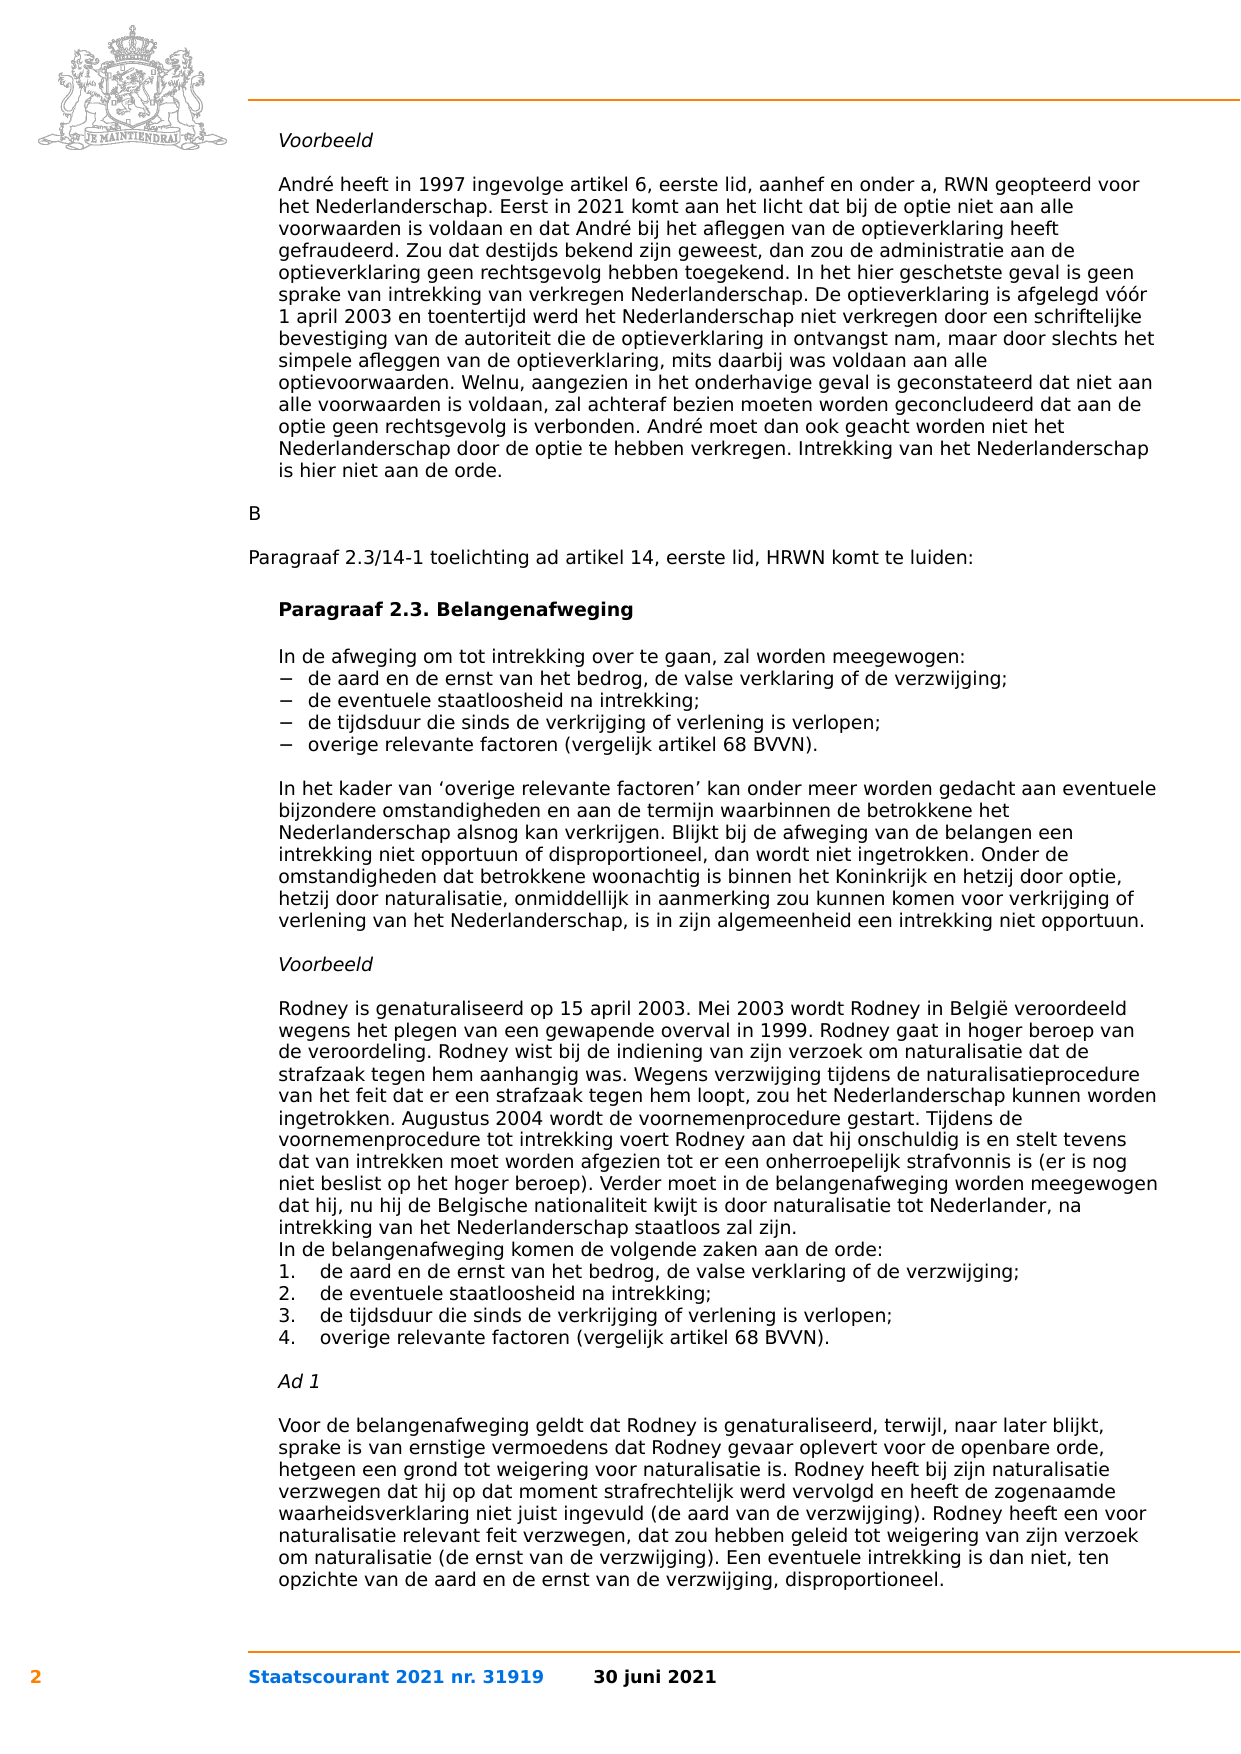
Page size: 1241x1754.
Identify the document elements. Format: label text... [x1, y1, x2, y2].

text Rodney is genaturaliseerd op 15 april 2003. Mei 2003 wordt Rodney in België veroordeeld wegens het plegen van een gewapende overval in 1999. Rodney gaat in hoger beroep van de veroordeling. Rodney wist bij de indiening van zijn verzoek om naturalisatie dat de strafzaak tegen hem aanhangig was. Wegens verzwijging tijdens de naturalisatieprocedure van het feit dat er een strafzaak tegen hem loopt, zou het Nederlanderschap kunnen worden ingetrokken. Augustus 2004 wordt de voornemenprocedure gestart. Tijdens de voornemenprocedure tot intrekking voert Rodney aan dat hij onschuldig is en stelt tevens dat van intrekken moet worden afgezien tot er een onherroepelijk strafvonnis is (er is nog niet beslist op het hoger beroep). Verder moet in de belangenafweging worden meegewogen dat hij, nu hij de Belgische nationaliteit kwijt is door naturalisatie tot Nederlander, na intrekking van het Nederlanderschap staatloos zal zijn. [278, 997, 1163, 1239]
text 1. de aard en de ernst van het bedrog, de valse verklaring of de verzwijging; [278, 1261, 1163, 1283]
subtitle Voorbeeld [278, 130, 1163, 152]
text − de eventuele staatloosheid na intrekking; [278, 690, 1163, 712]
text In het kader van ‘overige relevante factoren’ kan onder meer worden gedacht aan eventuele bijzondere omstandigheden en aan de termijn waarbinnen de betrokkene het Nederlanderschap alsnog kan verkrijgen. Blijkt bij de afweging van de belangen een intrekking niet opportuun of disproportioneel, dan wordt niet ingetrokken. Onder de omstandigheden dat betrokkene woonachtig is binnen het Koninkrijk en hetzij door optie, hetzij door naturalisatie, onmiddellijk in aanmerking zou kunnen komen voor verkrijging of verlening van het Nederlanderschap, is in zijn algemeenheid een intrekking niet opportuun. [278, 778, 1163, 932]
subtitle Paragraaf 2.3. Belangenafweging [278, 599, 1163, 621]
picture [38, 25, 227, 150]
subtitle Voorbeeld [278, 954, 1163, 976]
text 4. overige relevante factoren (vergelijk artikel 68 BVVN). [278, 1327, 1163, 1349]
text Paragraaf 2.3/14-1 toelichting ad artikel 14, eerste lid, HRWN komt te luiden: [248, 547, 1163, 569]
text − overige relevante factoren (vergelijk artikel 68 BVVN). [278, 734, 1163, 756]
text 2. de eventuele staatloosheid na intrekking; [278, 1283, 1163, 1305]
text B [248, 503, 1163, 525]
text − de tijdsduur die sinds de verkrijging of verlening is verlopen; [278, 712, 1163, 734]
text André heeft in 1997 ingevolge artikel 6, eerste lid, aanhef en onder a, RWN geopteerd voor het Nederlanderschap. Eerst in 2021 komt aan het licht dat bij de optie niet aan alle voorwaarden is voldaan en dat André bij het afleggen van de optieverklaring heeft gefraudeerd. Zou dat destijds bekend zijn geweest, dan zou de administratie aan de optieverklaring geen rechtsgevolg hebben toegekend. In het hier geschetste geval is geen sprake van intrekking van verkregen Nederlanderschap. De optieverklaring is afgelegd vóór 1 april 2003 en toentertijd werd het Nederlanderschap niet verkregen door een schriftelijke bevestiging van de autoriteit die de optieverklaring in ontvangst nam, maar door slechts het simpele afleggen van de optieverklaring, mits daarbij was voldaan aan alle optievoorwaarden. Welnu, aangezien in het onderhavige geval is geconstateerd dat niet aan alle voorwaarden is voldaan, zal achteraf bezien moeten worden geconcludeerd dat aan de optie geen rechtsgevolg is verbonden. André moet dan ook geacht worden niet het Nederlanderschap door de optie te hebben verkregen. Intrekking van het Nederlanderschap is hier niet aan de orde. [278, 174, 1163, 481]
text In de afweging om tot intrekking over te gaan, zal worden meegewogen: [278, 646, 1163, 668]
text In de belangenafweging komen de volgende zaken aan de orde: [278, 1239, 1163, 1261]
text 3. de tijdsduur die sinds de verkrijging of verlening is verlopen; [278, 1305, 1163, 1327]
subtitle Ad 1 [278, 1371, 1163, 1393]
text Voor de belangenafweging geldt dat Rodney is genaturaliseerd, terwijl, naar later blijkt, sprake is van ernstige vermoedens dat Rodney gevaar oplevert voor de openbare orde, hetgeen een grond tot weigering voor naturalisatie is. Rodney heeft bij zijn naturalisatie verzwegen dat hij op dat moment strafrechtelijk werd vervolgd en heeft de zogenaamde waarheidsverklaring niet juist ingevuld (de aard van de verzwijging). Rodney heeft een voor naturalisatie relevant feit verzwegen, dat zou hebben geleid tot weigering van zijn verzoek om naturalisatie (de ernst van de verzwijging). Een eventuele intrekking is dan niet, ten opzichte van de aard en de ernst van de verzwijging, disproportioneel. [278, 1415, 1163, 1591]
text − de aard en de ernst van het bedrog, de valse verklaring of de verzwijging; [278, 668, 1163, 690]
